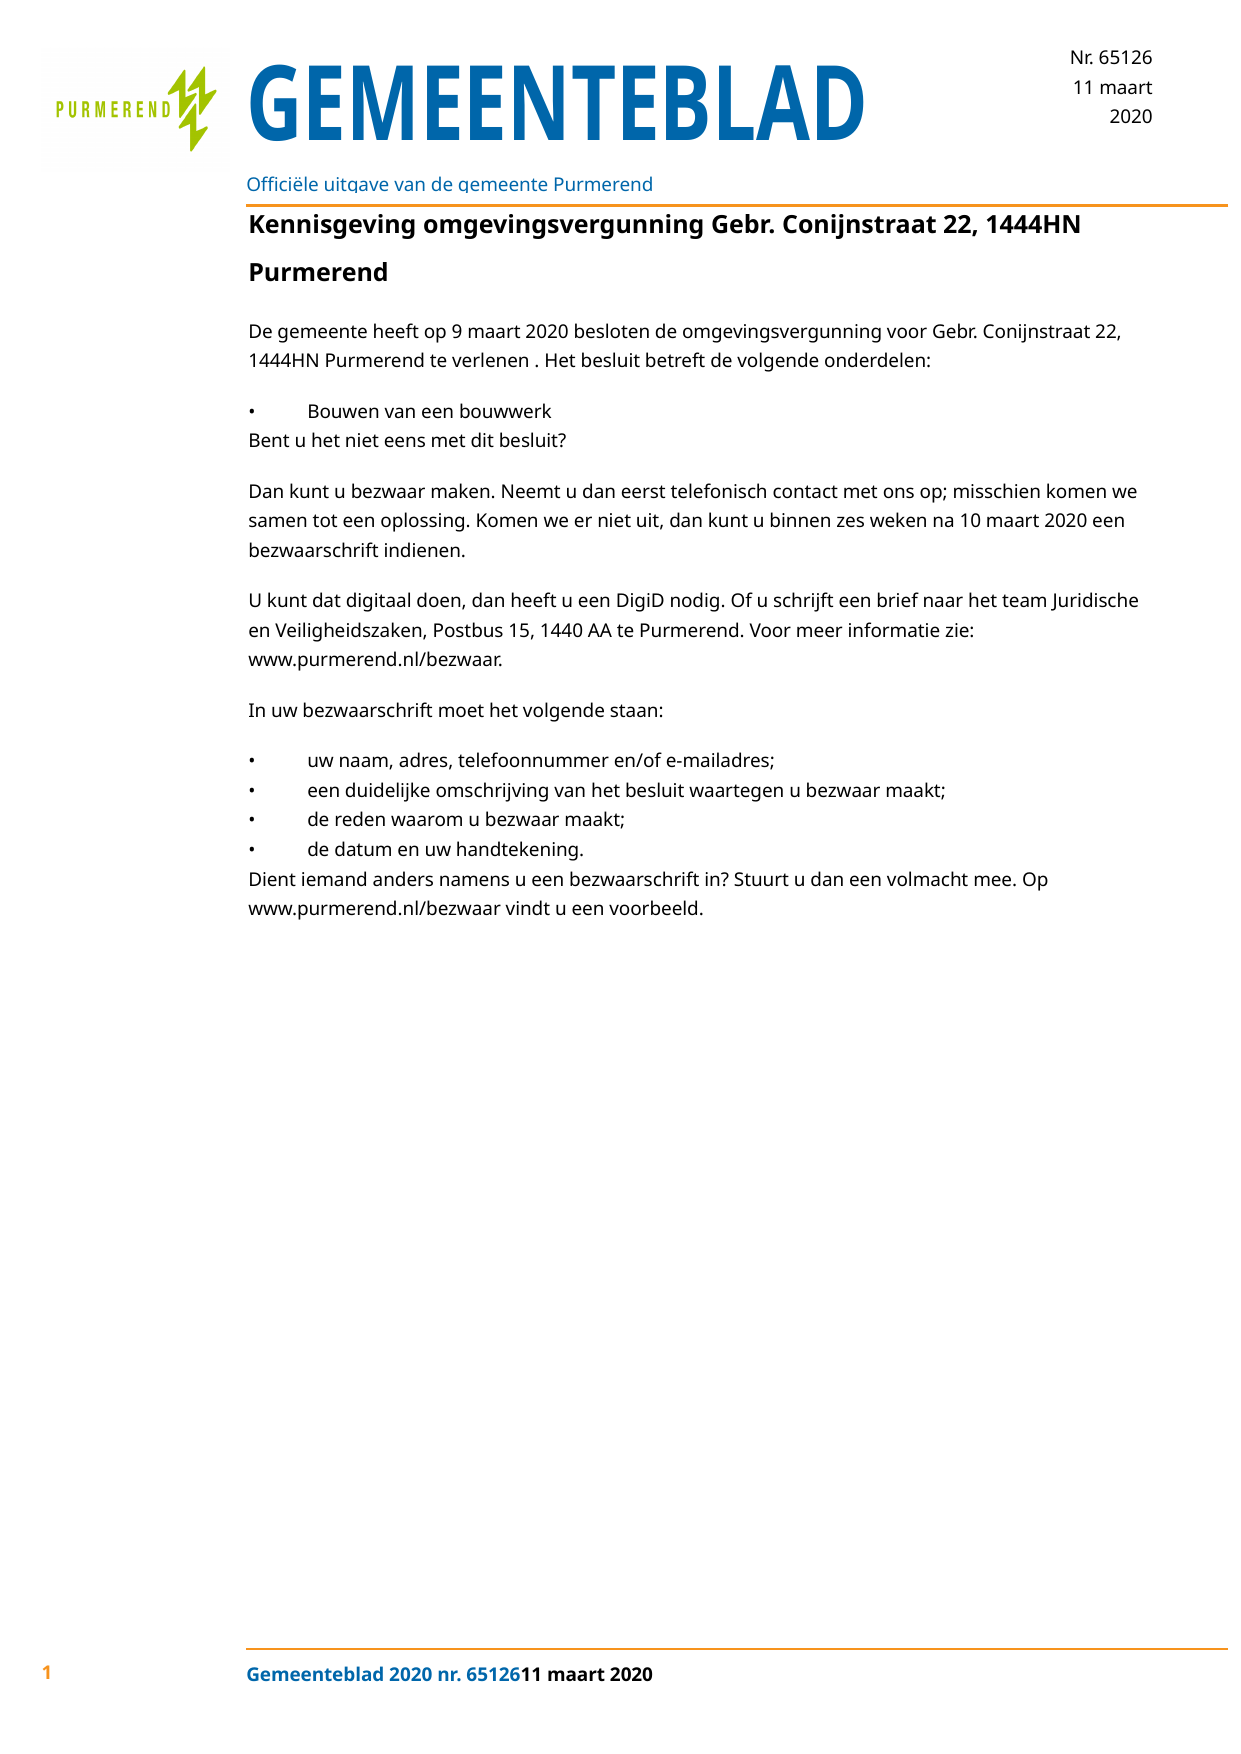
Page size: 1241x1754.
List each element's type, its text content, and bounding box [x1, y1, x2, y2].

text In uw bezwaarschrift moet het volgende staan: [248, 697, 1152, 723]
list een duidelijke omschrijving van het besluit waartegen u bezwaar maakt; [248, 777, 1152, 803]
text U kunt dat digitaal doen, dan heeft u een DigiD nodig. Of u schrijft een brief naar het team Juridische en Veiligheidszaken, Postbus 15, 1440 AA te Purmerend. Voor meer informatie zie: www.purmerend.nl/bezwaar. [248, 587, 1152, 672]
text Dan kunt u bezwaar maken. Neemt u dan eerst telefonisch contact met ons op; misschien komen we samen tot een oplossing. Komen we er niet uit, dan kunt u binnen zes weken na 10 maart 2020 een bezwaarschrift indienen. [248, 478, 1152, 563]
list de reden waarom u bezwaar maakt; [248, 807, 1152, 832]
list uw naam, adres, telefoonnummer en/of e-mailadres; [248, 747, 1152, 773]
list de datum en uw handtekening. [248, 836, 1152, 862]
text De gemeente heeft op 9 maart 2020 besloten de omgevingsvergunning voor Gebr. Conijnstraat 22, 1444HN Purmerend te verlenen . Het besluit betreft de volgende onderdelen: [248, 318, 1152, 373]
text Bent u het niet eens met dit besluit? [248, 427, 1152, 453]
text Kennisgeving omgevingsvergunning Gebr. Conijnstraat 22, 1444HN Purmerend [248, 207, 1152, 288]
list Bouwen van een bouwwerk [248, 398, 1152, 424]
picture [41, 47, 231, 172]
text Dient iemand anders namens u een bezwaarschrift in? Stuurt u dan een volmacht mee. Op www.purmerend.nl/bezwaar vindt u een voorbeeld. [248, 866, 1152, 921]
